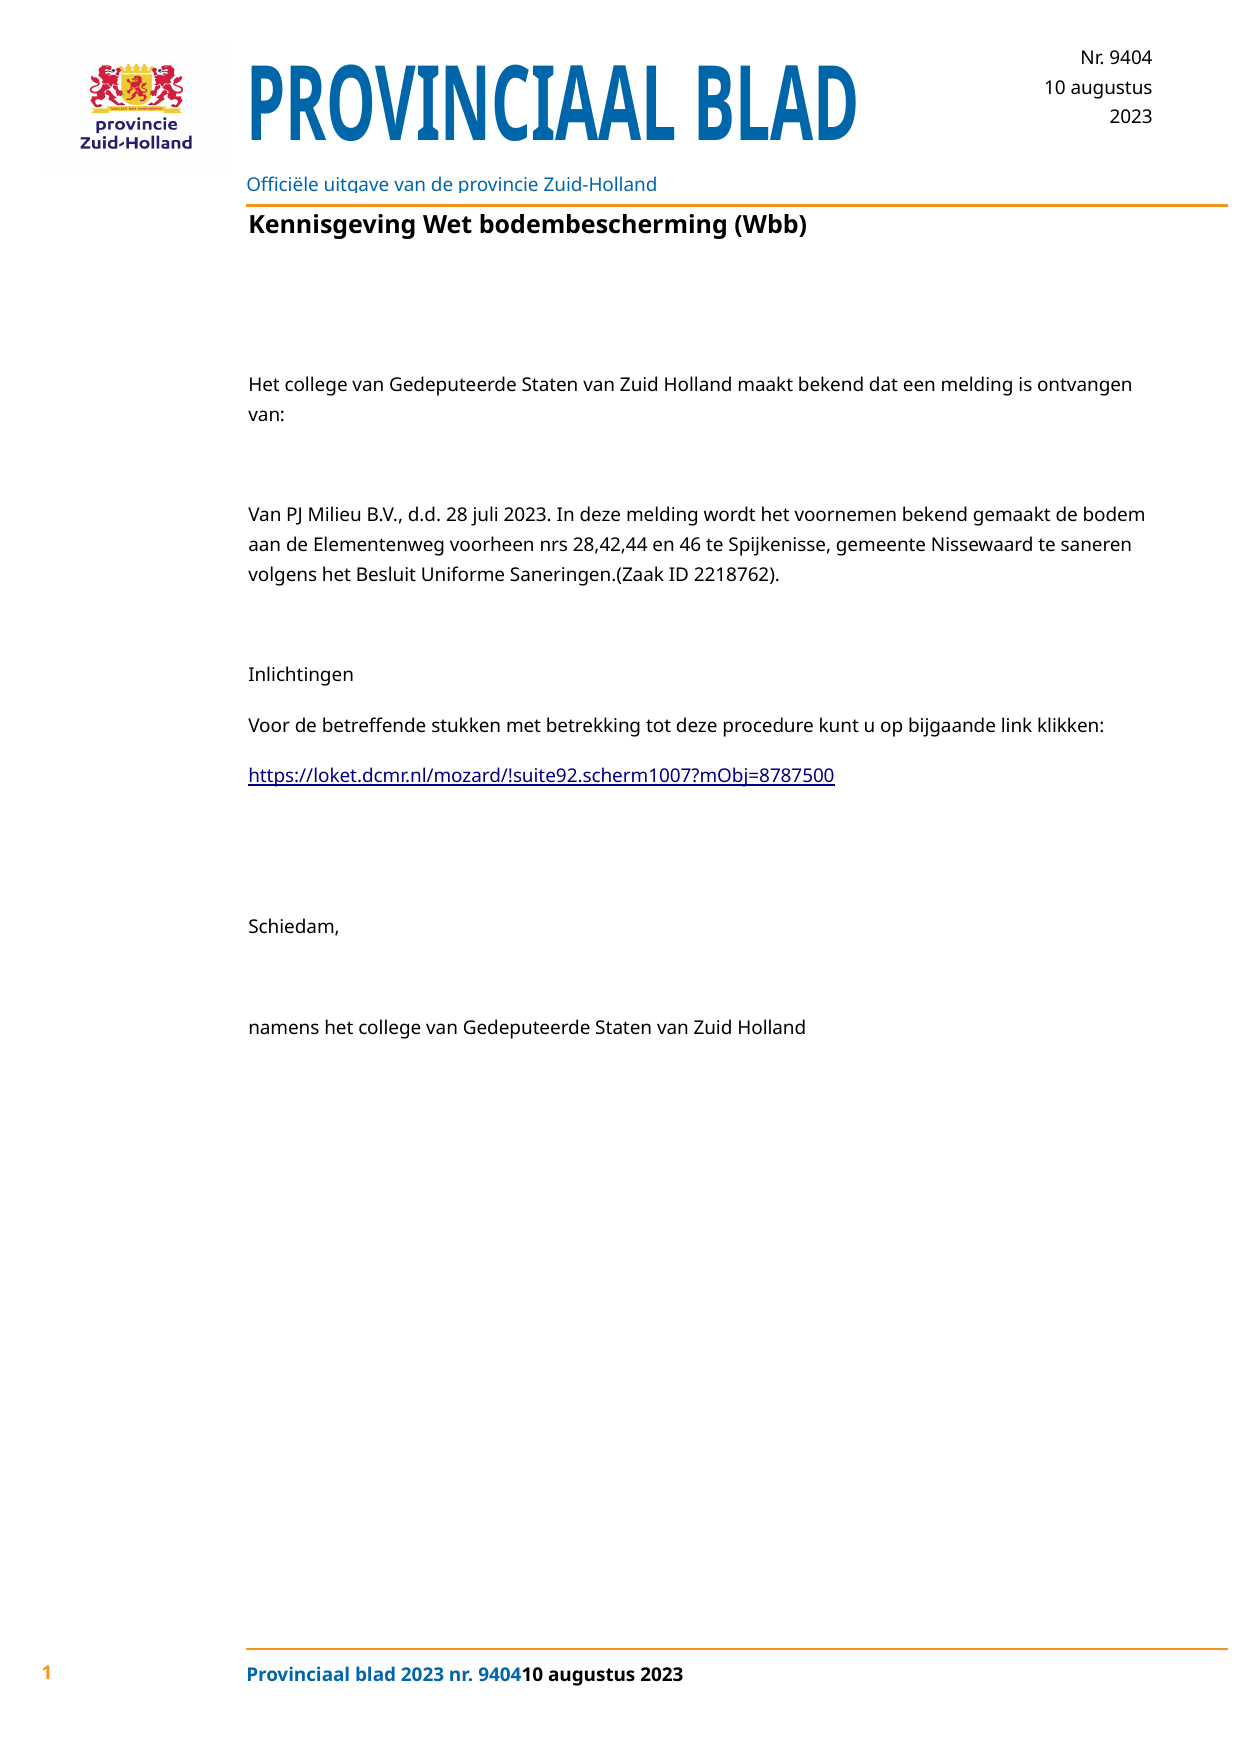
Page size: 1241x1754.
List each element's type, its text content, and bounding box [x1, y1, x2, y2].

text namens het college van Gedeputeerde Staten van Zuid Holland [248, 1014, 1152, 1040]
text Kennisgeving Wet bodembescherming (Wbb) [248, 207, 1152, 241]
text https://loket.dcmr.nl/mozard/!suite92.scherm1007?mObj=8787500 [248, 762, 1152, 788]
text Voor de betreffende stukken met betrekking tot deze procedure kunt u op bijgaande link klikken: [248, 712, 1152, 738]
text Schiedam, [248, 914, 1152, 939]
picture [41, 47, 231, 172]
text Het college van Gedeputeerde Staten van Zuid Holland maakt bekend dat een melding is ontvangen van: [248, 371, 1152, 426]
text Van PJ Milieu B.V., d.d. 28 juli 2023. In deze melding wordt het voornemen bekend gemaakt de bodem aan de Elementenweg voorheen nrs 28,42,44 en 46 te Spijkenisse, gemeente Nissewaard te saneren volgens het Besluit Uniforme Saneringen.(Zaak ID 2218762). [248, 502, 1152, 586]
text Inlichtingen [248, 662, 1152, 687]
